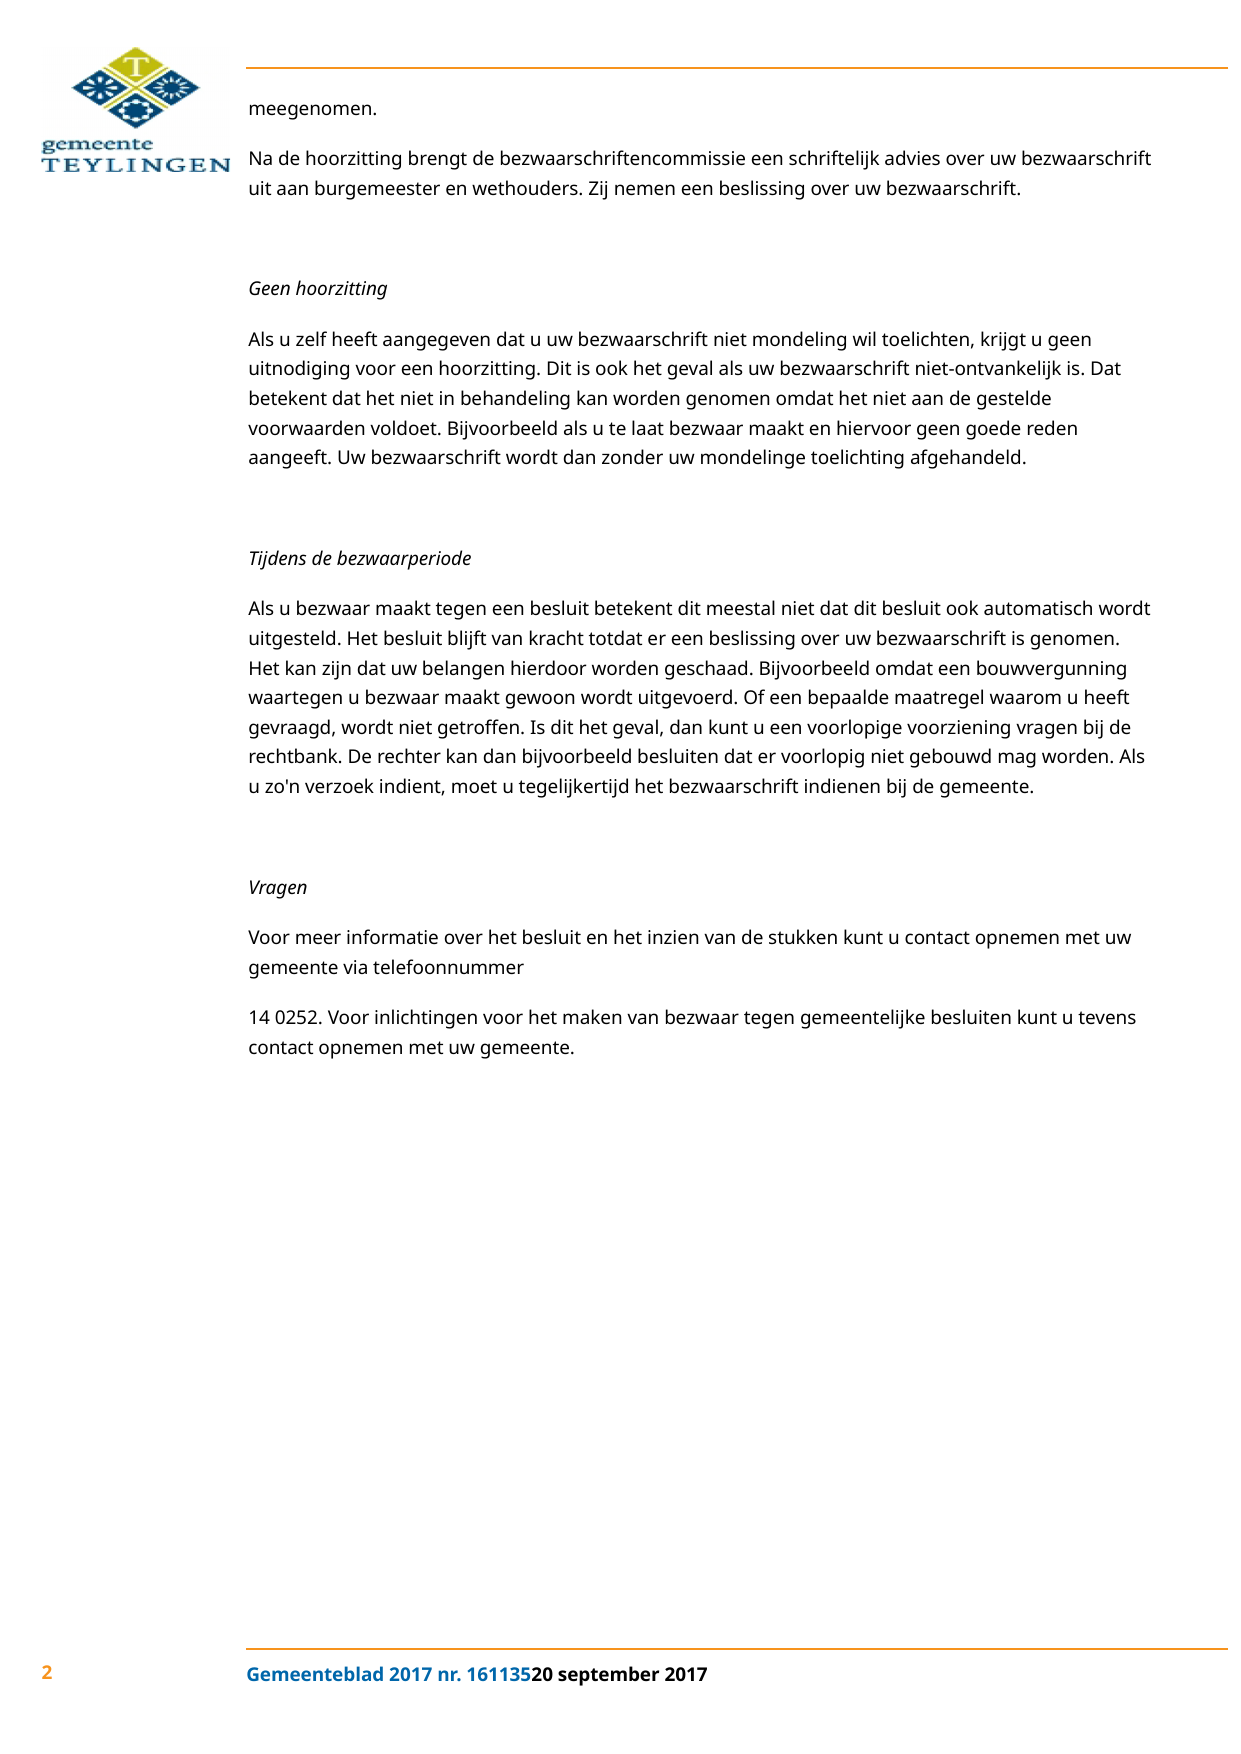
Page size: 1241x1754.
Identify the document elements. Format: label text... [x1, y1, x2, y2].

text 14 0252. Voor inlichtingen voor het maken van bezwaar tegen gemeentelijke besluiten kunt u tevens contact opnemen met uw gemeente. [248, 1004, 1152, 1060]
picture [41, 47, 231, 172]
text Tijdens de bezwaarperiode [248, 545, 1152, 571]
text Na de hoorzitting brengt de bezwaarschriftencommissie een schriftelijk advies over uw bezwaarschrift uit aan burgemeester en wethouders. Zij nemen een beslissing over uw bezwaarschrift. [248, 145, 1152, 201]
text meegenomen. [248, 95, 1152, 121]
text Als u zelf heeft aangegeven dat u uw bezwaarschrift niet mondeling wil toelichten, krijgt u geen uitnodiging voor een hoorzitting. Dit is ook het geval als uw bezwaarschrift niet-ontvankelijk is. Dat betekent dat het niet in behandeling kan worden genomen omdat het niet aan de gestelde voorwaarden voldoet. Bijvoorbeeld als u te laat bezwaar maakt en hiervoor geen goede reden aangeeft. Uw bezwaarschrift wordt dan zonder uw mondelinge toelichting afgehandeld. [248, 326, 1152, 470]
text Als u bezwaar maakt tegen een besluit betekent dit meestal niet dat dit besluit ook automatisch wordt uitgesteld. Het besluit blijft van kracht totdat er een beslissing over uw bezwaarschrift is genomen. Het kan zijn dat uw belangen hierdoor worden geschaad. Bijvoorbeeld omdat een bouwvergunning waartegen u bezwaar maakt gewoon wordt uitgevoerd. Of een bepaalde maatregel waarom u heeft gevraagd, wordt niet getroffen. Is dit het geval, dan kunt u een voorlopige voorziening vragen bij de rechtbank. De rechter kan dan bijvoorbeeld besluiten dat er voorlopig niet gebouwd mag worden. Als u zo'n verzoek indient, moet u tegelijkertijd het bezwaarschrift indienen bij de gemeente. [248, 596, 1152, 799]
text Voor meer informatie over het besluit en het inzien van de stukken kunt u contact opnemen met uw gemeente via telefoonnummer [248, 924, 1152, 980]
text Geen hoorzitting [248, 276, 1152, 301]
text Vragen [248, 874, 1152, 900]
